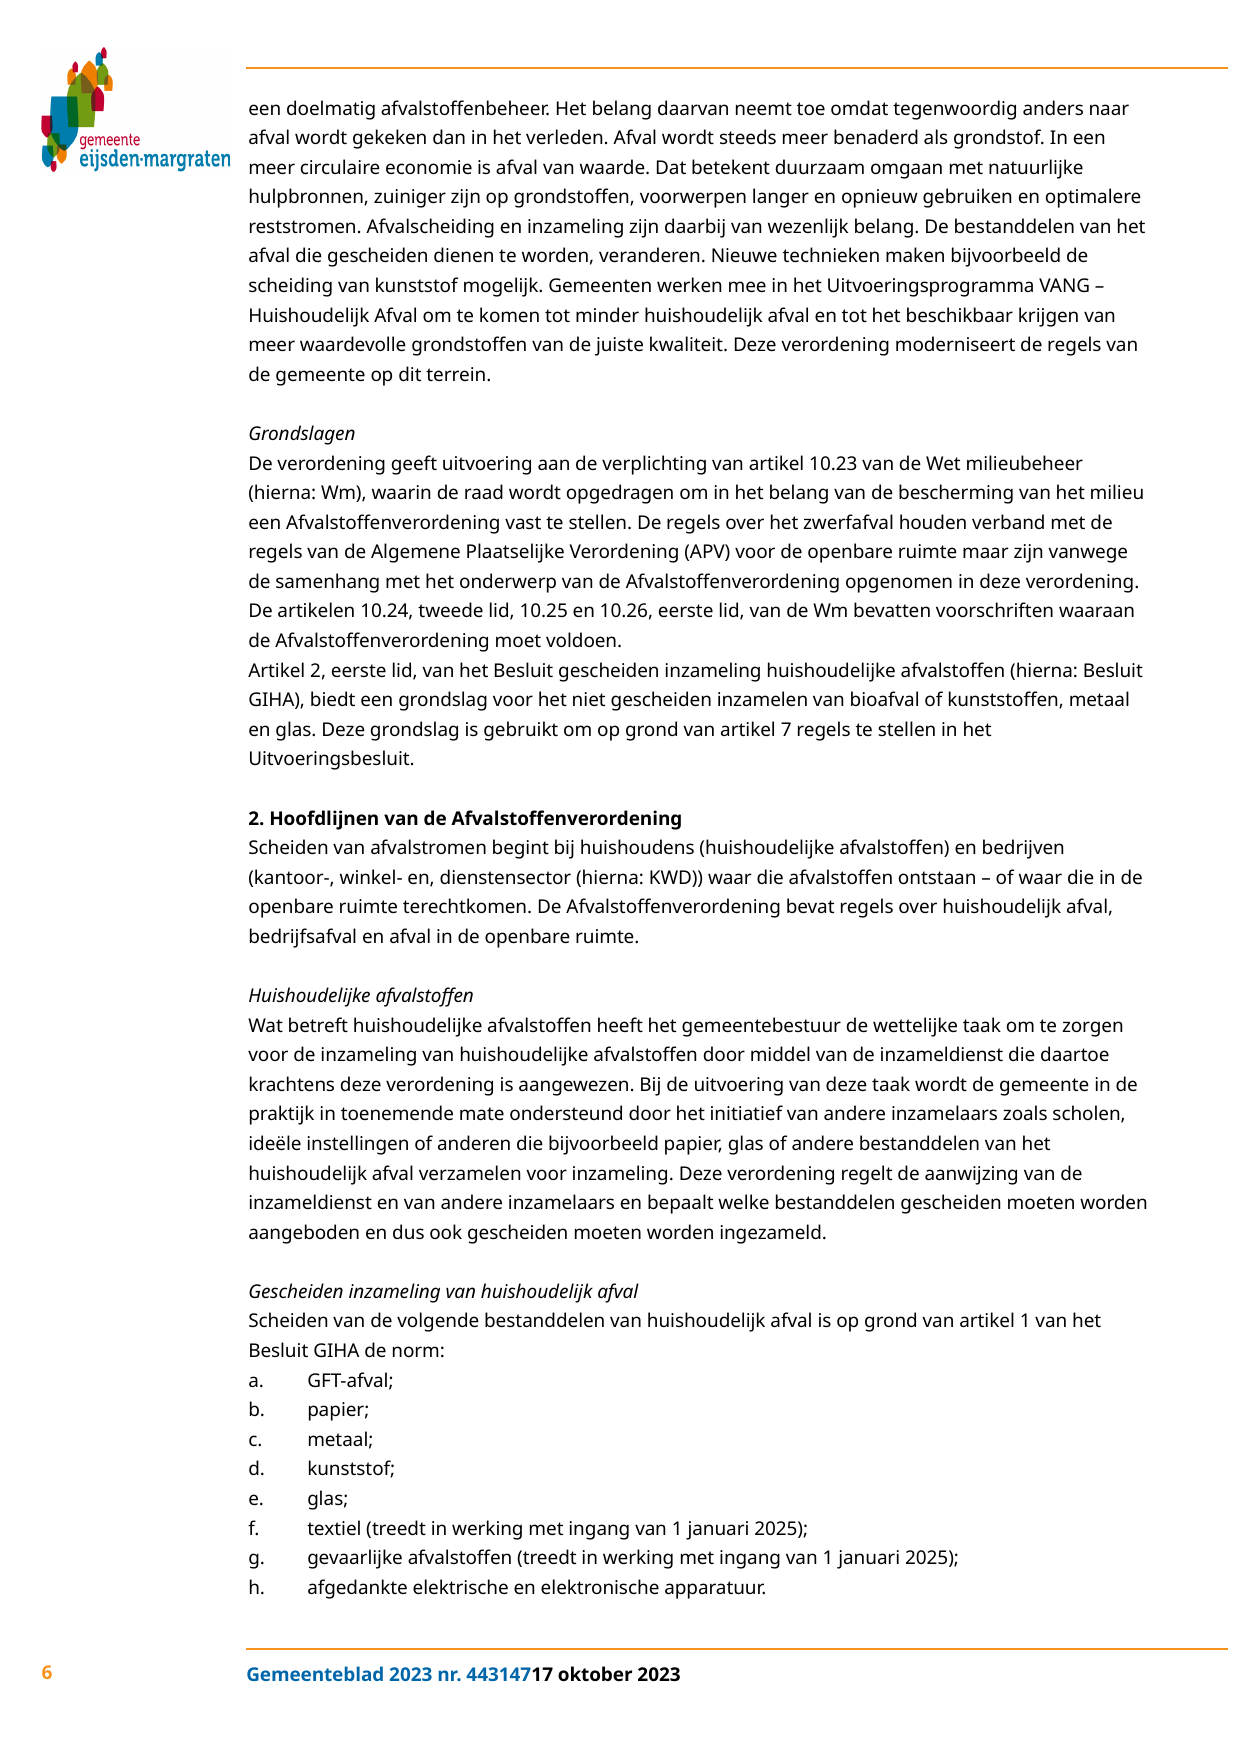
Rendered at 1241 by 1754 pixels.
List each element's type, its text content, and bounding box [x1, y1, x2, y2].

text Scheiden van de volgende bestanddelen van huishoudelijk afval is op grond van artikel 1 van het Besluit GIHA de norm: [248, 1308, 1152, 1363]
list afgedankte elektrische en elektronische apparatuur. [248, 1574, 1152, 1600]
list papier; [248, 1396, 1152, 1422]
list glas; [248, 1485, 1152, 1511]
text 2. Hoofdlijnen van de Afvalstoffenverordening [248, 805, 1152, 831]
list kunststof; [248, 1456, 1152, 1481]
list textiel (treedt in werking met ingang van 1 januari 2025); [248, 1515, 1152, 1541]
list GFT-afval; [248, 1367, 1152, 1393]
list gevaarlijke afvalstoffen (treedt in werking met ingang van 1 januari 2025); [248, 1544, 1152, 1570]
text Gescheiden inzameling van huishoudelijk afval [248, 1278, 1152, 1304]
list metaal; [248, 1426, 1152, 1452]
picture [41, 47, 231, 172]
text Grondslagen [248, 420, 1152, 446]
text Scheiden van afvalstromen begint bij huishoudens (huishoudelijke afvalstoffen) en bedrijven (kantoor-, winkel- en, dienstensector (hierna: KWD)) waar die afvalstoffen ontstaan – of waar die in de openbare ruimte terechtkomen. De Afvalstoffenverordening bevat regels over huishoudelijk afval, bedrijfsafval en afval in de openbare ruimte. [248, 834, 1152, 949]
text Artikel 2, eerste lid, van het Besluit gescheiden inzameling huishoudelijke afvalstoffen (hierna: Besluit GIHA), biedt een grondslag voor het niet gescheiden inzamelen van bioafval of kunststoffen, metaal en glas. Deze grondslag is gebruikt om op grond van artikel 7 regels te stellen in het Uitvoeringsbesluit. [248, 657, 1152, 771]
text een doelmatig afvalstoffenbeheer. Het belang daarvan neemt toe omdat tegenwoordig anders naar afval wordt gekeken dan in het verleden. Afval wordt steeds meer benaderd als grondstof. In een meer circulaire economie is afval van waarde. Dat betekent duurzaam omgaan met natuurlijke hulpbronnen, zuiniger zijn op grondstoffen, voorwerpen langer en opnieuw gebruiken en optimalere reststromen. Afvalscheiding en inzameling zijn daarbij van wezenlijk belang. De bestanddelen van het afval die gescheiden dienen te worden, veranderen. Nieuwe technieken maken bijvoorbeeld de scheiding van kunststof mogelijk. Gemeenten werken mee in het Uitvoeringsprogramma VANG – Huishoudelijk Afval om te komen tot minder huishoudelijk afval en tot het beschikbaar krijgen van meer waardevolle grondstoffen van de juiste kwaliteit. Deze verordening moderniseert de regels van de gemeente op dit terrein. [248, 95, 1152, 387]
text De verordening geeft uitvoering aan de verplichting van artikel 10.23 van de Wet milieubeheer (hierna: Wm), waarin de raad wordt opgedragen om in het belang van de bescherming van het milieu een Afvalstoffenverordening vast te stellen. De regels over het zwerfafval houden verband met de regels van de Algemene Plaatselijke Verordening (APV) voor de openbare ruimte maar zijn vanwege de samenhang met het onderwerp van de Afvalstoffenverordening opgenomen in deze verordening. De artikelen 10.24, tweede lid, 10.25 en 10.26, eerste lid, van de Wm bevatten voorschriften waaraan de Afvalstoffenverordening moet voldoen. [248, 450, 1152, 653]
text Huishoudelijke afvalstoffen [248, 982, 1152, 1008]
text Wat betreft huishoudelijke afvalstoffen heeft het gemeentebestuur de wettelijke taak om te zorgen voor de inzameling van huishoudelijke afvalstoffen door middel van de inzameldienst die daartoe krachtens deze verordening is aangewezen. Bij de uitvoering van deze taak wordt de gemeente in de praktijk in toenemende mate ondersteund door het initiatief van andere inzamelaars zoals scholen, ideële instellingen of anderen die bijvoorbeeld papier, glas of andere bestanddelen van het huishoudelijk afval verzamelen voor inzameling. Deze verordening regelt de aanwijzing van de inzameldienst en van andere inzamelaars en bepaalt welke bestanddelen gescheiden moeten worden aangeboden en dus ook gescheiden moeten worden ingezameld. [248, 1012, 1152, 1245]
